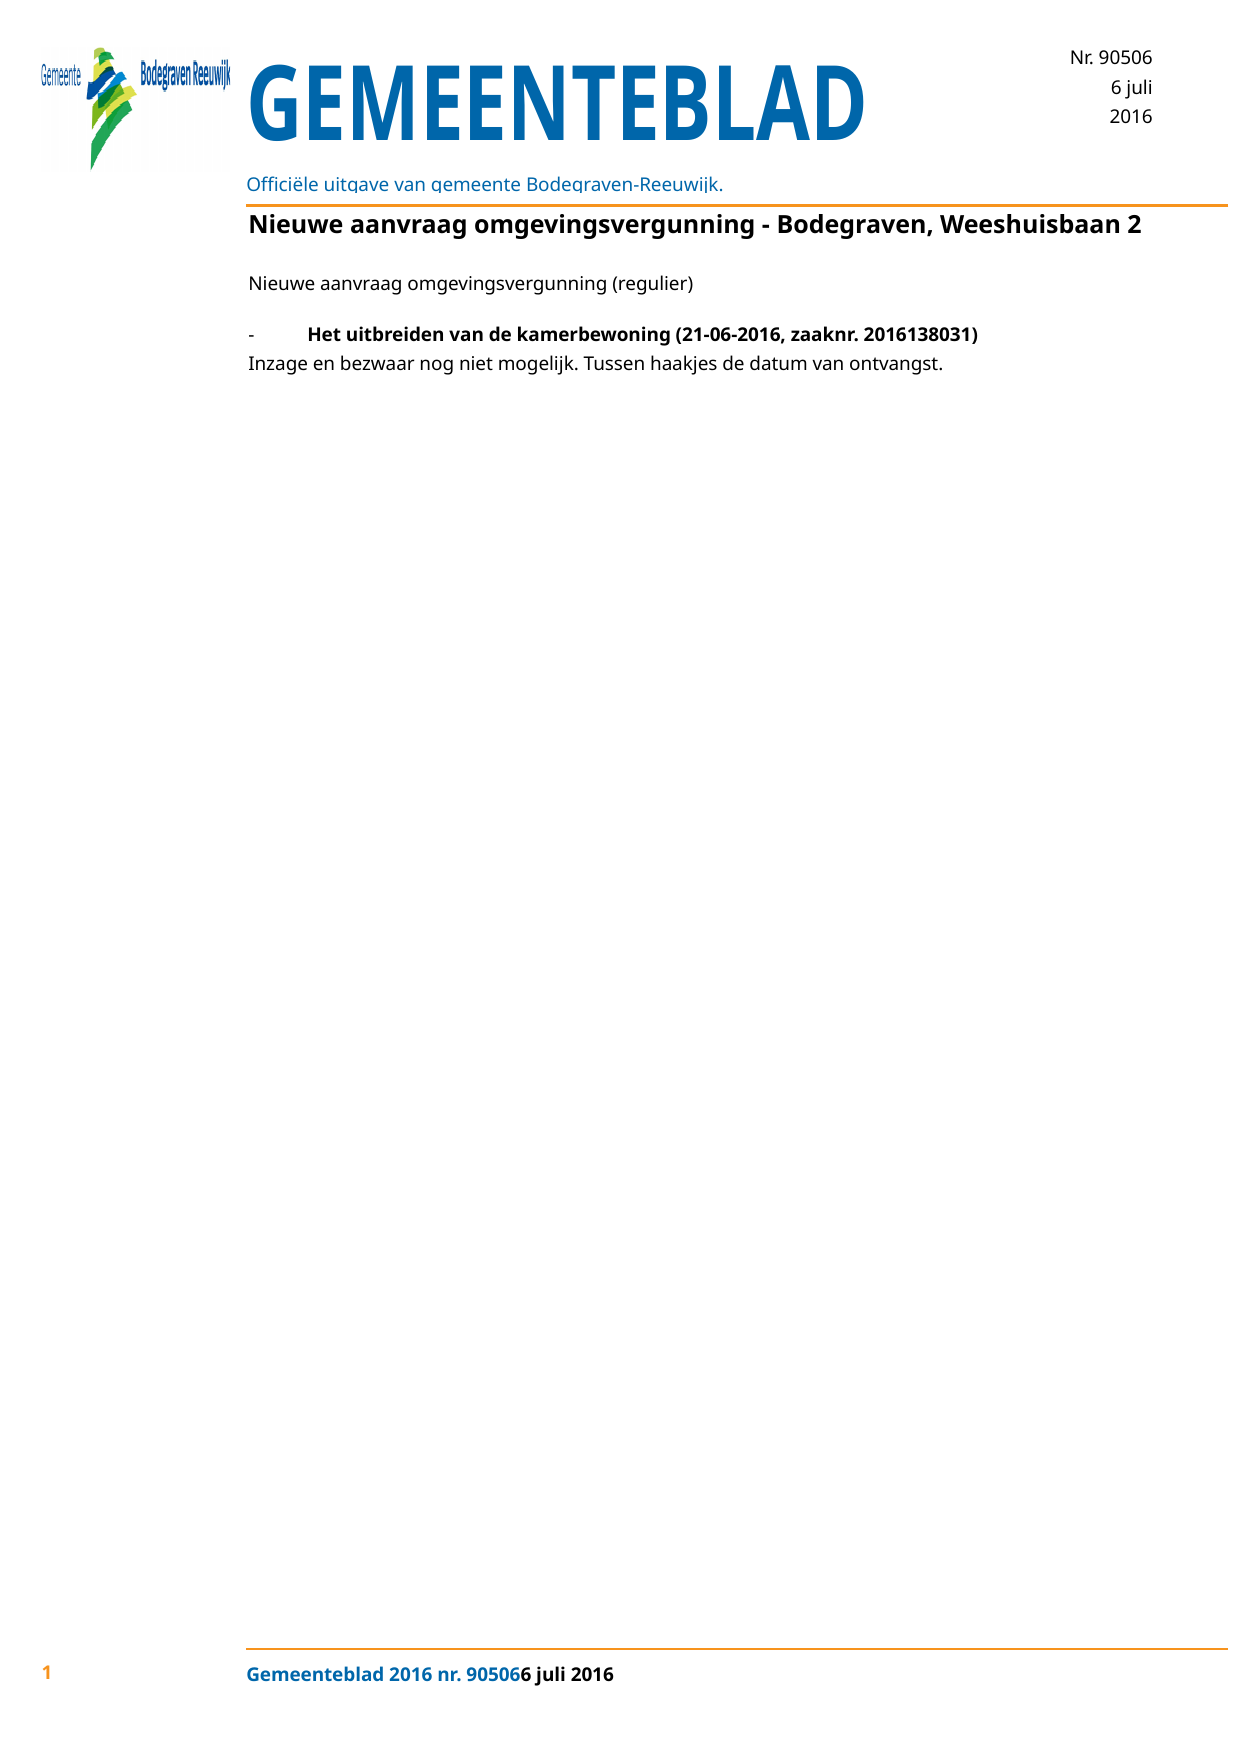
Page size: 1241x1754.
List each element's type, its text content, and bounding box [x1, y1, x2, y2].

list Het uitbreiden van de kamerbewoning (21-06-2016, zaaknr. 2016138031) [248, 321, 1152, 346]
text Inzage en bezwaar nog niet mogelijk. Tussen haakjes de datum van ontvangst. [248, 350, 1152, 376]
text Nieuwe aanvraag omgevingsvergunning - Bodegraven, Weeshuisbaan 2 [248, 207, 1152, 241]
picture [41, 47, 231, 172]
text Nieuwe aanvraag omgevingsvergunning (regulier) [248, 270, 1152, 296]
